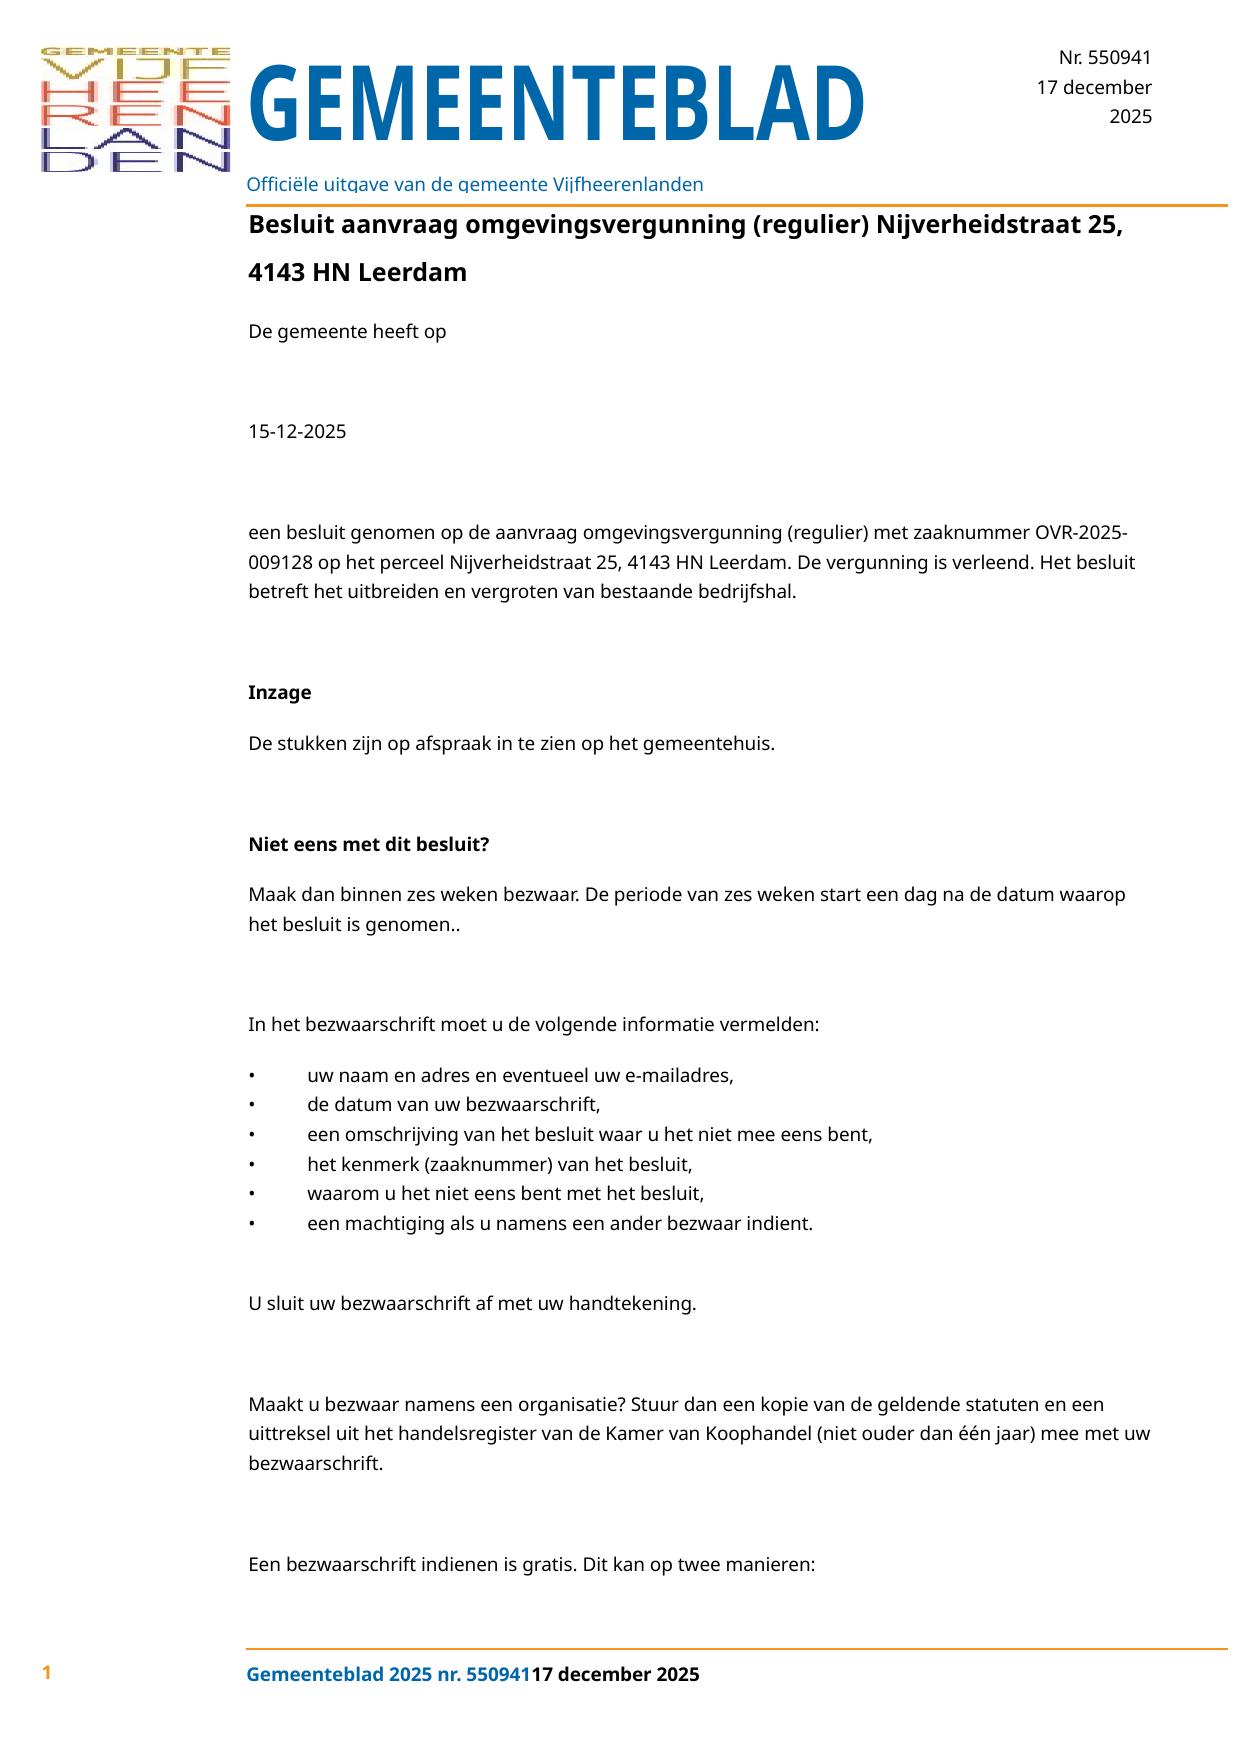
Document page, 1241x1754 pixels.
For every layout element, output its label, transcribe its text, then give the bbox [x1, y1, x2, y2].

text In het bezwaarschrift moet u de volgende informatie vermelden: [248, 1012, 1152, 1037]
text De stukken zijn op afspraak in te zien op het gemeentehuis. [248, 730, 1152, 756]
text De gemeente heeft op [248, 318, 1152, 344]
text 15-12-2025 [248, 419, 1152, 444]
text U sluit uw bezwaarschrift af met uw handtekening. [248, 1290, 1152, 1316]
list een omschrijving van het besluit waar u het niet mee eens bent, [248, 1121, 1152, 1147]
text een besluit genomen op de aanvraag omgevingsvergunning (regulier) met zaaknummer OVR-2025-009128 op het perceel Nijverheidstraat 25, 4143 HN Leerdam. De vergunning is verleend. Het besluit betreft het uitbreiden en vergroten van bestaande bedrijfshal. [248, 519, 1152, 604]
list waarom u het niet eens bent met het besluit, [248, 1180, 1152, 1206]
text Maakt u bezwaar namens een organisatie? Stuur dan een kopie van de geldende statuten en een uittreksel uit het handelsregister van de Kamer van Koophandel (niet ouder dan één jaar) mee met uw bezwaarschrift. [248, 1391, 1152, 1476]
text Niet eens met dit besluit? [248, 831, 1152, 857]
text Inzage [248, 679, 1152, 705]
text Een bezwaarschrift indienen is gratis. Dit kan op twee manieren: [248, 1551, 1152, 1577]
list een machtiging als u namens een ander bezwaar indient. [248, 1210, 1152, 1236]
text Besluit aanvraag omgevingsvergunning (regulier) Nijverheidstraat 25, 4143 HN Leerdam [248, 207, 1152, 288]
list uw naam en adres en eventueel uw e-mailadres, [248, 1062, 1152, 1088]
list het kenmerk (zaaknummer) van het besluit, [248, 1151, 1152, 1177]
text Maak dan binnen zes weken bezwaar. De periode van zes weken start een dag na de datum waarop het besluit is genomen.. [248, 881, 1152, 937]
picture [41, 47, 231, 172]
list de datum van uw bezwaarschrift, [248, 1092, 1152, 1117]
